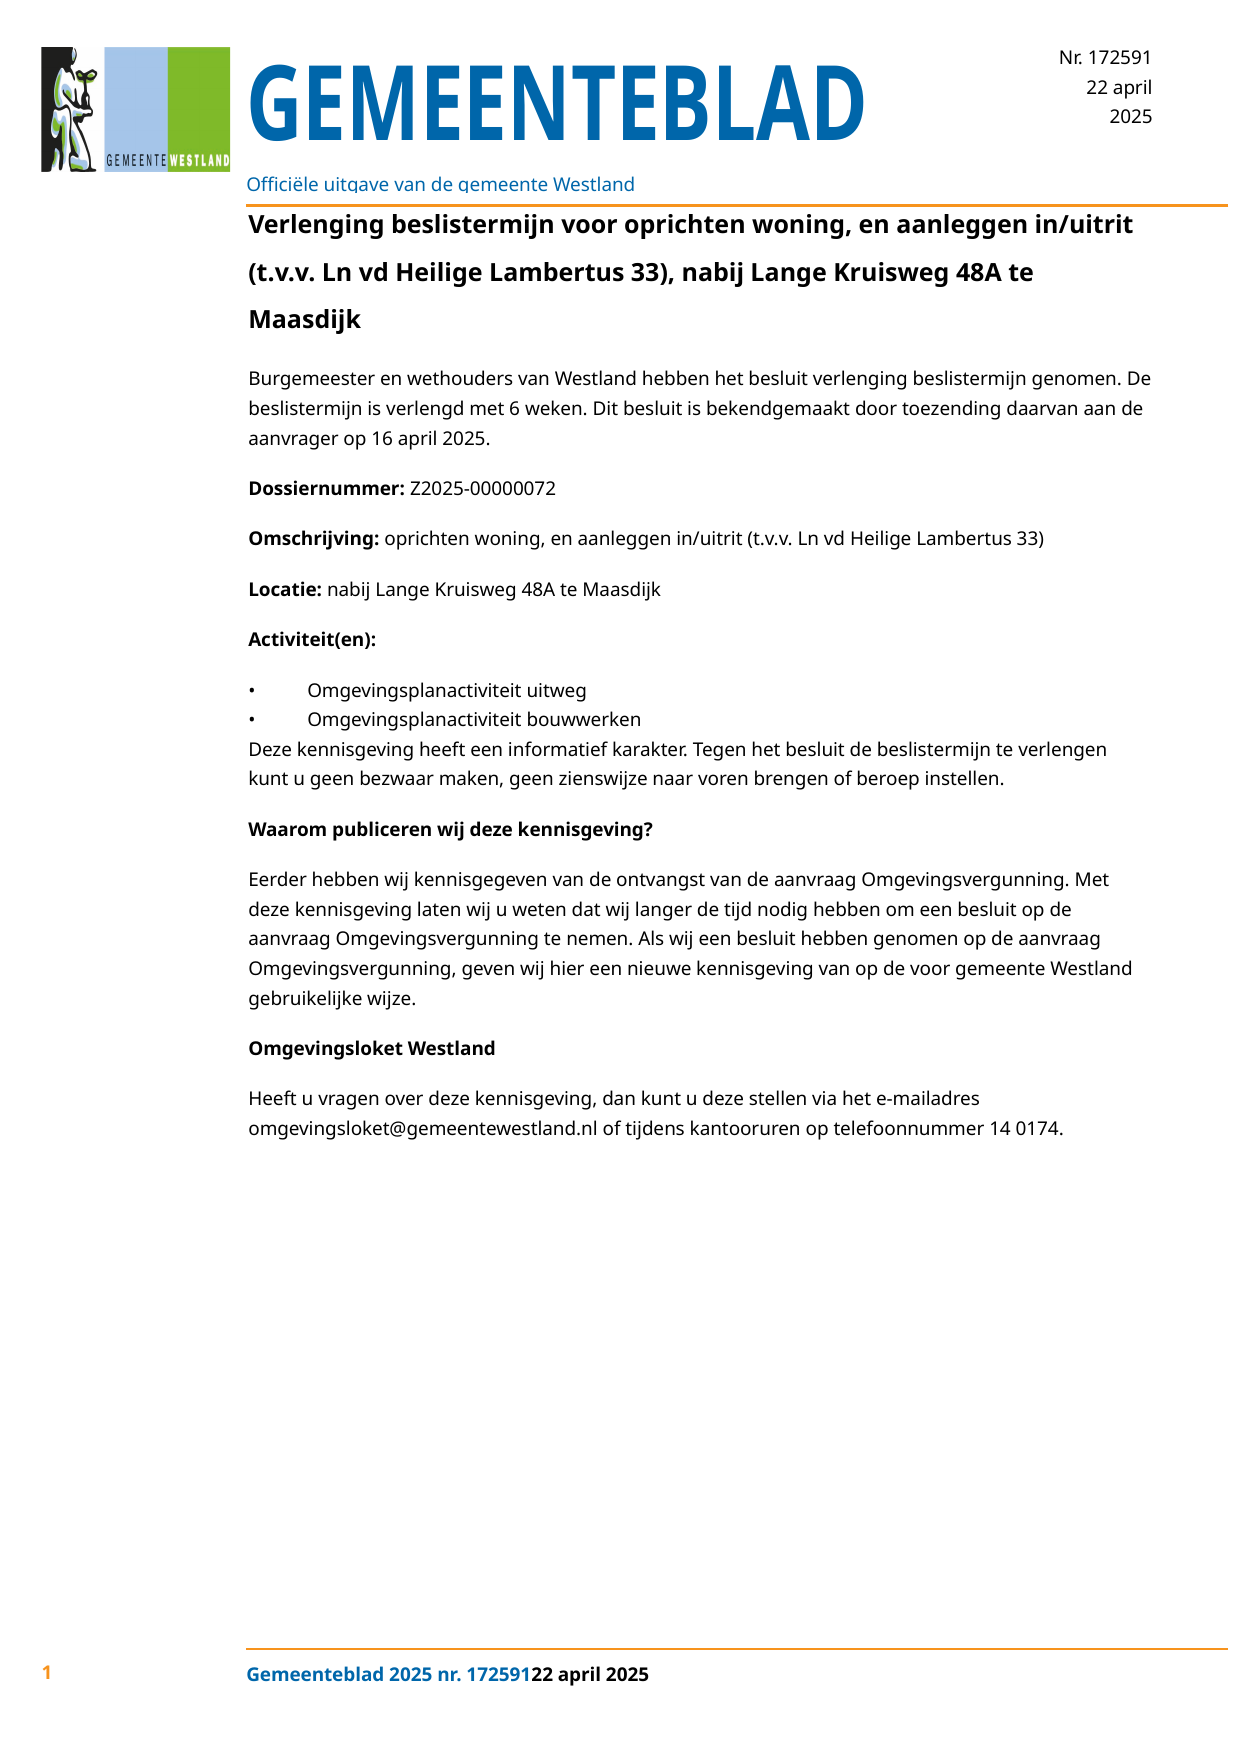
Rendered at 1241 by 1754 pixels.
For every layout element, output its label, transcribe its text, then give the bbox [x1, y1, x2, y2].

list Omgevingsplanactiviteit uitweg [248, 677, 1152, 702]
text Dossiernummer: Z2025-00000072 [248, 475, 1152, 501]
picture [41, 47, 231, 172]
text Heeft u vragen over deze kennisgeving, dan kunt u deze stellen via het e-mailadres omgevingsloket@gemeentewestland.nl of tijdens kantooruren op telefoonnummer 14 0174. [248, 1086, 1152, 1141]
text Eerder hebben wij kennisgegeven van de ontvangst van de aanvraag Omgevingsvergunning. Met deze kennisgeving laten wij u weten dat wij langer de tijd nodig hebben om een besluit op de aanvraag Omgevingsvergunning te nemen. Als wij een besluit hebben genomen op de aanvraag Omgevingsvergunning, geven wij hier een nieuwe kennisgeving van op de voor gemeente Westland gebruikelijke wijze. [248, 866, 1152, 1010]
text Burgemeester en wethouders van Westland hebben het besluit verlenging beslistermijn genomen. De beslistermijn is verlengd met 6 weken. Dit besluit is bekendgemaakt door toezending daarvan aan de aanvrager op 16 april 2025. [248, 366, 1152, 450]
text Locatie: nabij Lange Kruisweg 48A te Maasdijk [248, 576, 1152, 602]
text Deze kennisgeving heeft een informatief karakter. Tegen het besluit de beslistermijn te verlengen kunt u geen bezwaar maken, geen zienswijze naar voren brengen of beroep instellen. [248, 736, 1152, 791]
text Verlenging beslistermijn voor oprichten woning, en aanleggen in/uitrit (t.v.v. Ln vd Heilige Lambertus 33), nabij Lange Kruisweg 48A te Maasdijk [248, 207, 1152, 336]
list Omgevingsplanactiviteit bouwwerken [248, 706, 1152, 732]
text Activiteit(en): [248, 626, 1152, 652]
text Omgevingsloket Westland [248, 1035, 1152, 1061]
text Omschrijving: oprichten woning, en aanleggen in/uitrit (t.v.v. Ln vd Heilige Lambertus 33) [248, 526, 1152, 551]
text Waarom publiceren wij deze kennisgeving? [248, 816, 1152, 842]
